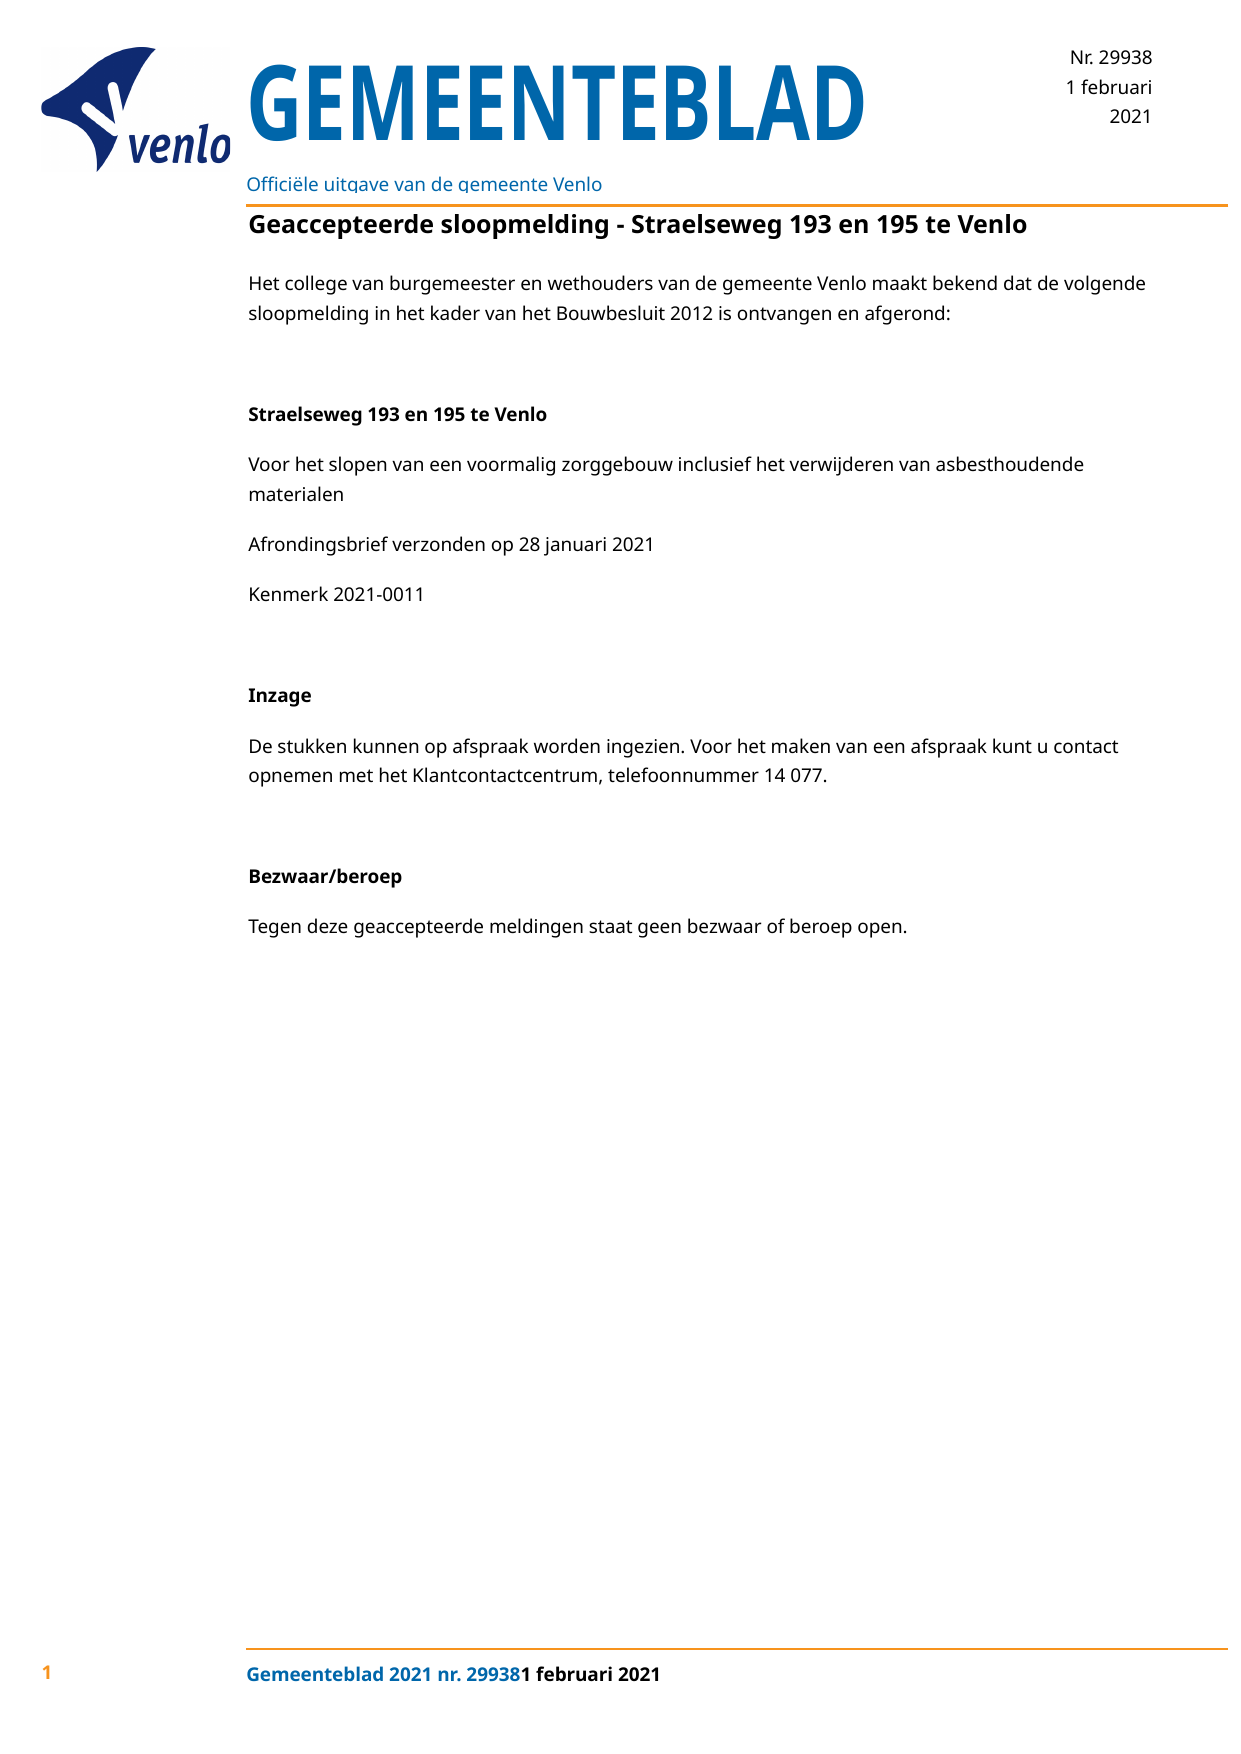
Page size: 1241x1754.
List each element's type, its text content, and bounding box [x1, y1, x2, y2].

text Het college van burgemeester en wethouders van de gemeente Venlo maakt bekend dat de volgende sloopmelding in het kader van het Bouwbesluit 2012 is ontvangen en afgerond: [248, 270, 1152, 326]
text Afrondingsbrief verzonden op 28 januari 2021 [248, 531, 1152, 557]
text Bezwaar/beroep [248, 863, 1152, 889]
text De stukken kunnen op afspraak worden ingezien. Voor het maken van een afspraak kunt u contact opnemen met het Klantcontactcentrum, telefoonnummer 14 077. [248, 733, 1152, 788]
text Kenmerk 2021-0011 [248, 582, 1152, 607]
text Straelseweg 193 en 195 te Venlo [248, 401, 1152, 426]
picture [41, 47, 231, 172]
text Tegen deze geaccepteerde meldingen staat geen bezwaar of beroep open. [248, 914, 1152, 939]
text Voor het slopen van een voormalig zorggebouw inclusief het verwijderen van asbesthoudende materialen [248, 451, 1152, 506]
text Geaccepteerde sloopmelding - Straelseweg 193 en 195 te Venlo [248, 207, 1152, 241]
text Inzage [248, 682, 1152, 708]
